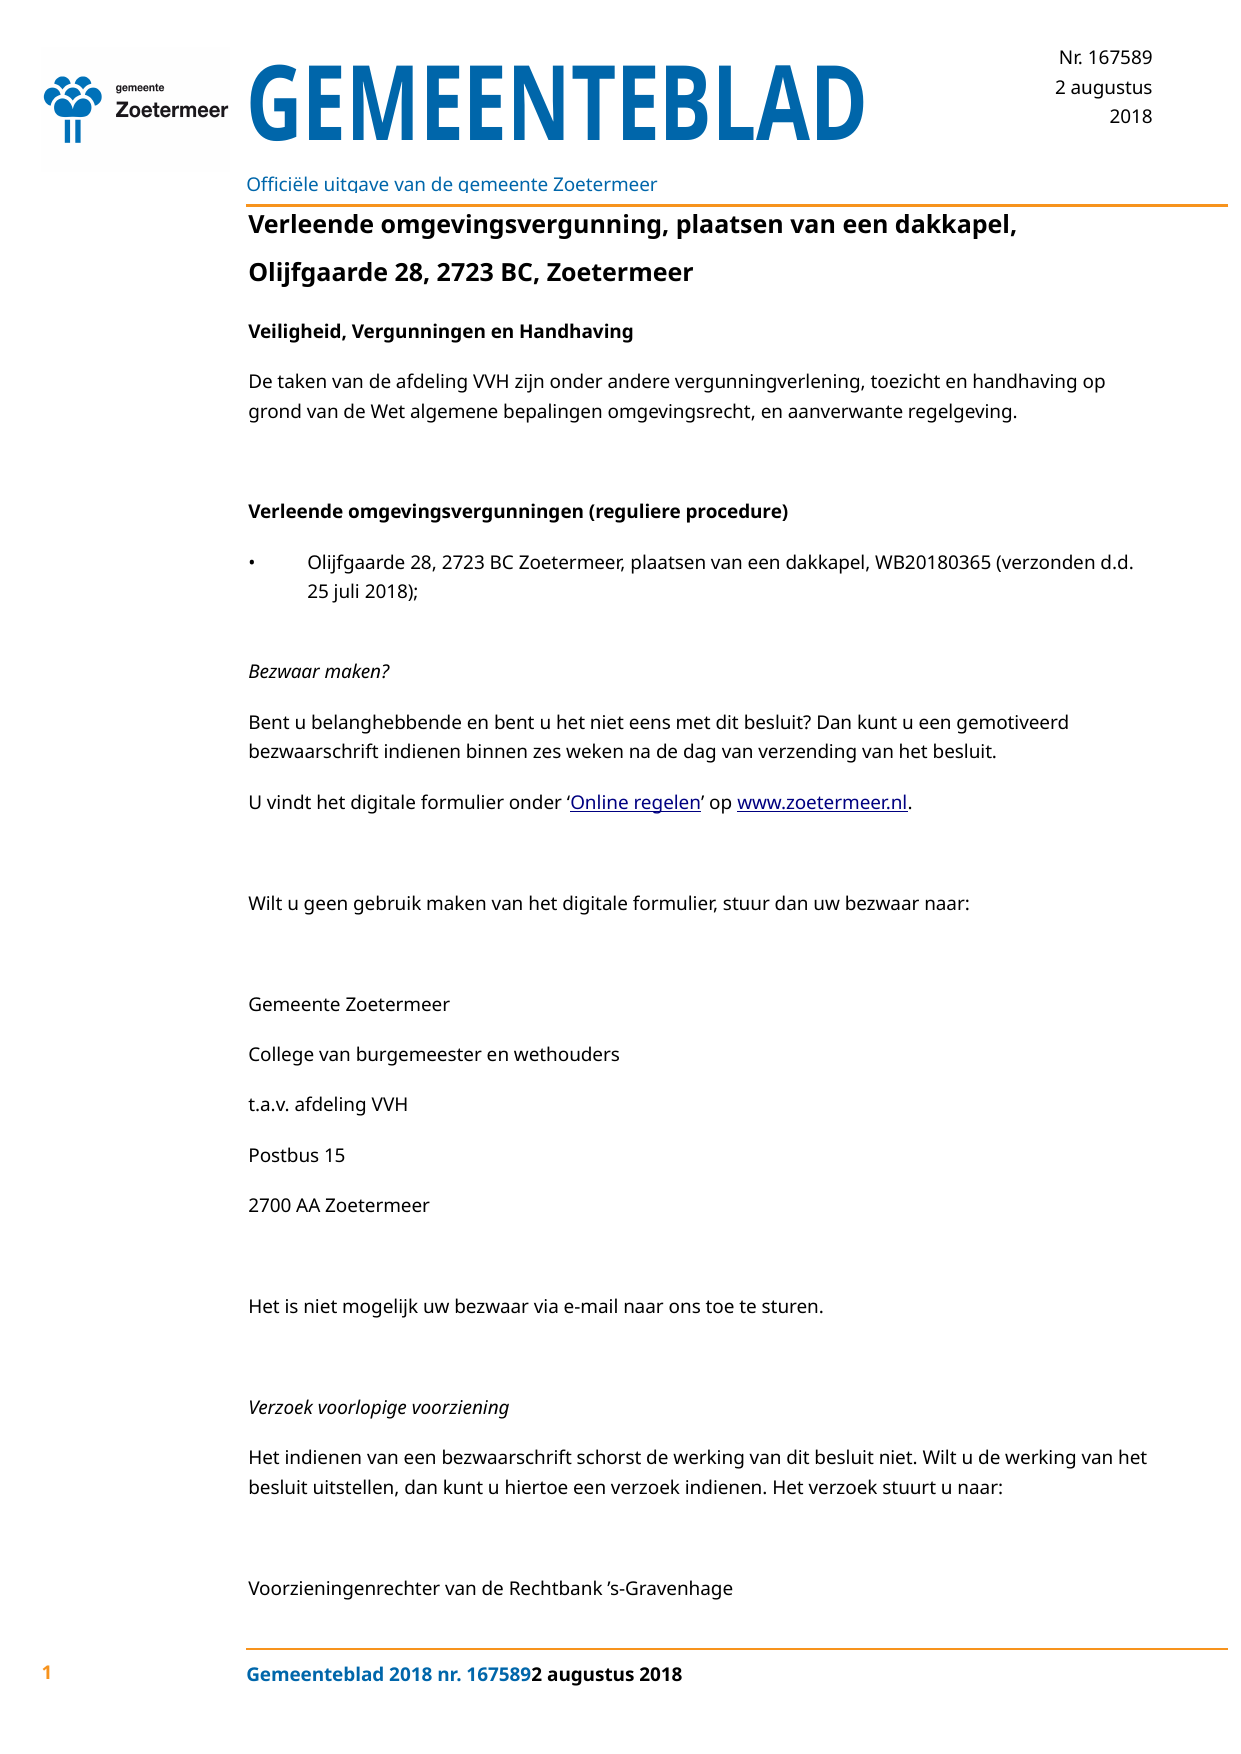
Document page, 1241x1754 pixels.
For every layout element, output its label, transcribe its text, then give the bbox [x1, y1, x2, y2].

text Gemeente Zoetermeer [248, 991, 1152, 1017]
text College van burgemeester en wethouders [248, 1041, 1152, 1067]
picture [41, 47, 231, 172]
text Het is niet mogelijk uw bezwaar via e-mail naar ons toe te sturen. [248, 1293, 1152, 1319]
text De taken van de afdeling VVH zijn onder andere vergunningverlening, toezicht en handhaving op grond van de Wet algemene bepalingen omgevingsrecht, en aanverwante regelgeving. [248, 368, 1152, 424]
text Veiligheid, Vergunningen en Handhaving [248, 318, 1152, 344]
text Bezwaar maken? [248, 659, 1152, 684]
text 2700 AA Zoetermeer [248, 1192, 1152, 1218]
text Verleende omgevingsvergunning, plaatsen van een dakkapel, Olijfgaarde 28, 2723 BC, Zoetermeer [248, 207, 1152, 288]
text Verleende omgevingsvergunningen (reguliere procedure) [248, 499, 1152, 524]
text Wilt u geen gebruik maken van het digitale formulier, stuur dan uw bezwaar naar: [248, 890, 1152, 916]
list Olijfgaarde 28, 2723 BC Zoetermeer, plaatsen van een dakkapel, WB20180365 (verzonden d.d. 25 juli 2018); [248, 549, 1152, 604]
text Postbus 15 [248, 1142, 1152, 1168]
text Voorzieningenrechter van de Rechtbank ’s-Gravenhage [248, 1575, 1152, 1601]
text U vindt het digitale formulier onder ‘Online regelen’ op www.zoetermeer.nl. [248, 789, 1152, 815]
text Verzoek voorlopige voorziening [248, 1394, 1152, 1420]
text Bent u belanghebbende en bent u het niet eens met dit besluit? Dan kunt u een gemotiveerd bezwaarschrift indienen binnen zes weken na de dag van verzending van het besluit. [248, 709, 1152, 764]
text Het indienen van een bezwaarschrift schorst de werking van dit besluit niet. Wilt u de werking van het besluit uitstellen, dan kunt u hiertoe een verzoek indienen. Het verzoek stuurt u naar: [248, 1444, 1152, 1500]
text t.a.v. afdeling VVH [248, 1092, 1152, 1117]
